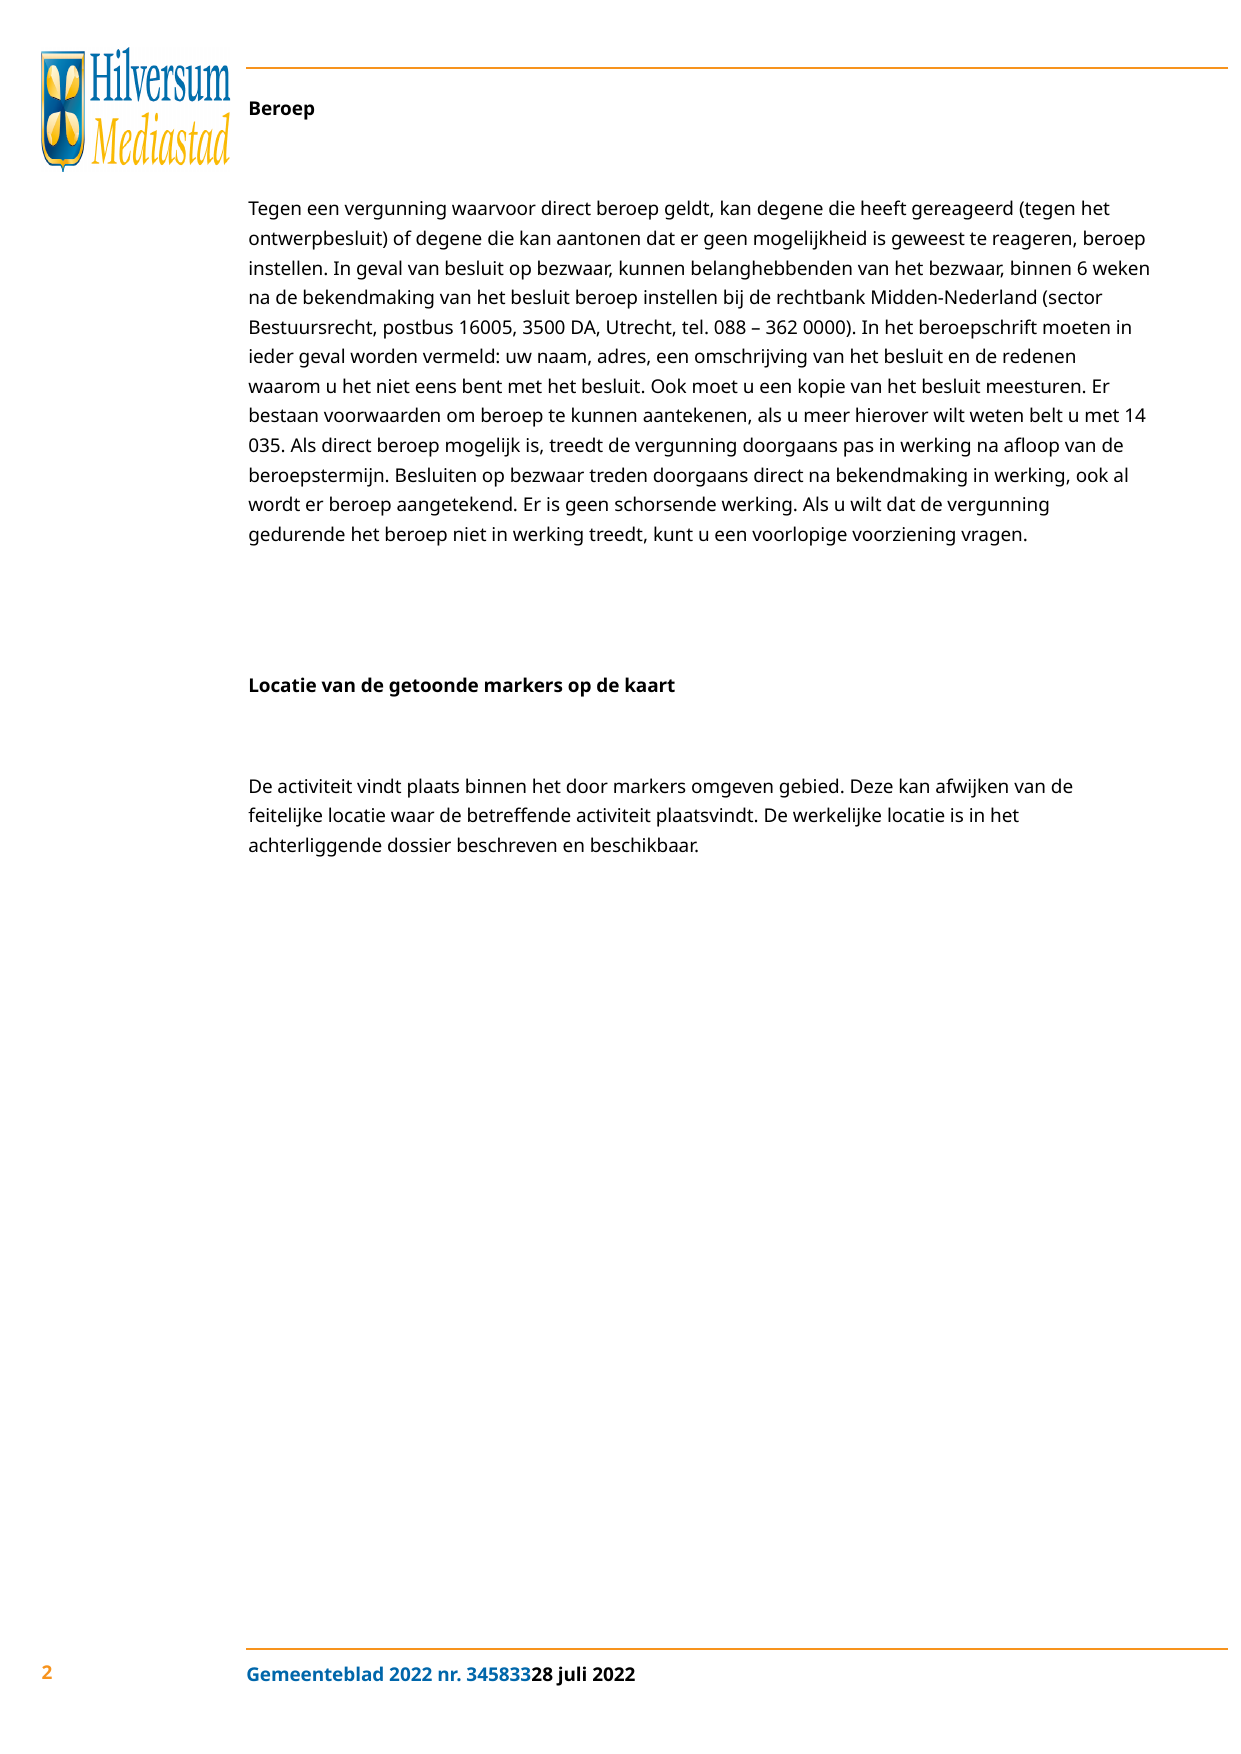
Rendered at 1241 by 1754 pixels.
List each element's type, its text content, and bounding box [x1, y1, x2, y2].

text Tegen een vergunning waarvoor direct beroep geldt, kan degene die heeft gereageerd (tegen het ontwerpbesluit) of degene die kan aantonen dat er geen mogelijkheid is geweest te reageren, beroep instellen. In geval van besluit op bezwaar, kunnen belanghebbenden van het bezwaar, binnen 6 weken na de bekendmaking van het besluit beroep instellen bij de rechtbank Midden-Nederland (sector Bestuursrecht, postbus 16005, 3500 DA, Utrecht, tel. 088 – 362 0000). In het beroepschrift moeten in ieder geval worden vermeld: uw naam, adres, een omschrijving van het besluit en de redenen waarom u het niet eens bent met het besluit. Ook moet u een kopie van het besluit meesturen. Er bestaan voorwaarden om beroep te kunnen aantekenen, als u meer hierover wilt weten belt u met 14 035. Als direct beroep mogelijk is, treedt de vergunning doorgaans pas in werking na afloop van de beroepstermijn. Besluiten op bezwaar treden doorgaans direct na bekendmaking in werking, ook al wordt er beroep aangetekend. Er is geen schorsende werking. Als u wilt dat de vergunning gedurende het beroep niet in werking treedt, kunt u een voorlopige voorziening vragen. [248, 196, 1152, 547]
text Beroep [248, 95, 1152, 121]
picture [41, 47, 231, 172]
text De activiteit vindt plaats binnen het door markers omgeven gebied. Deze kan afwijken van de feitelijke locatie waar de betreffende activiteit plaatsvindt. De werkelijke locatie is in het achterliggende dossier beschreven en beschikbaar. [248, 773, 1152, 858]
text Locatie van de getoonde markers op de kaart [248, 672, 1152, 698]
